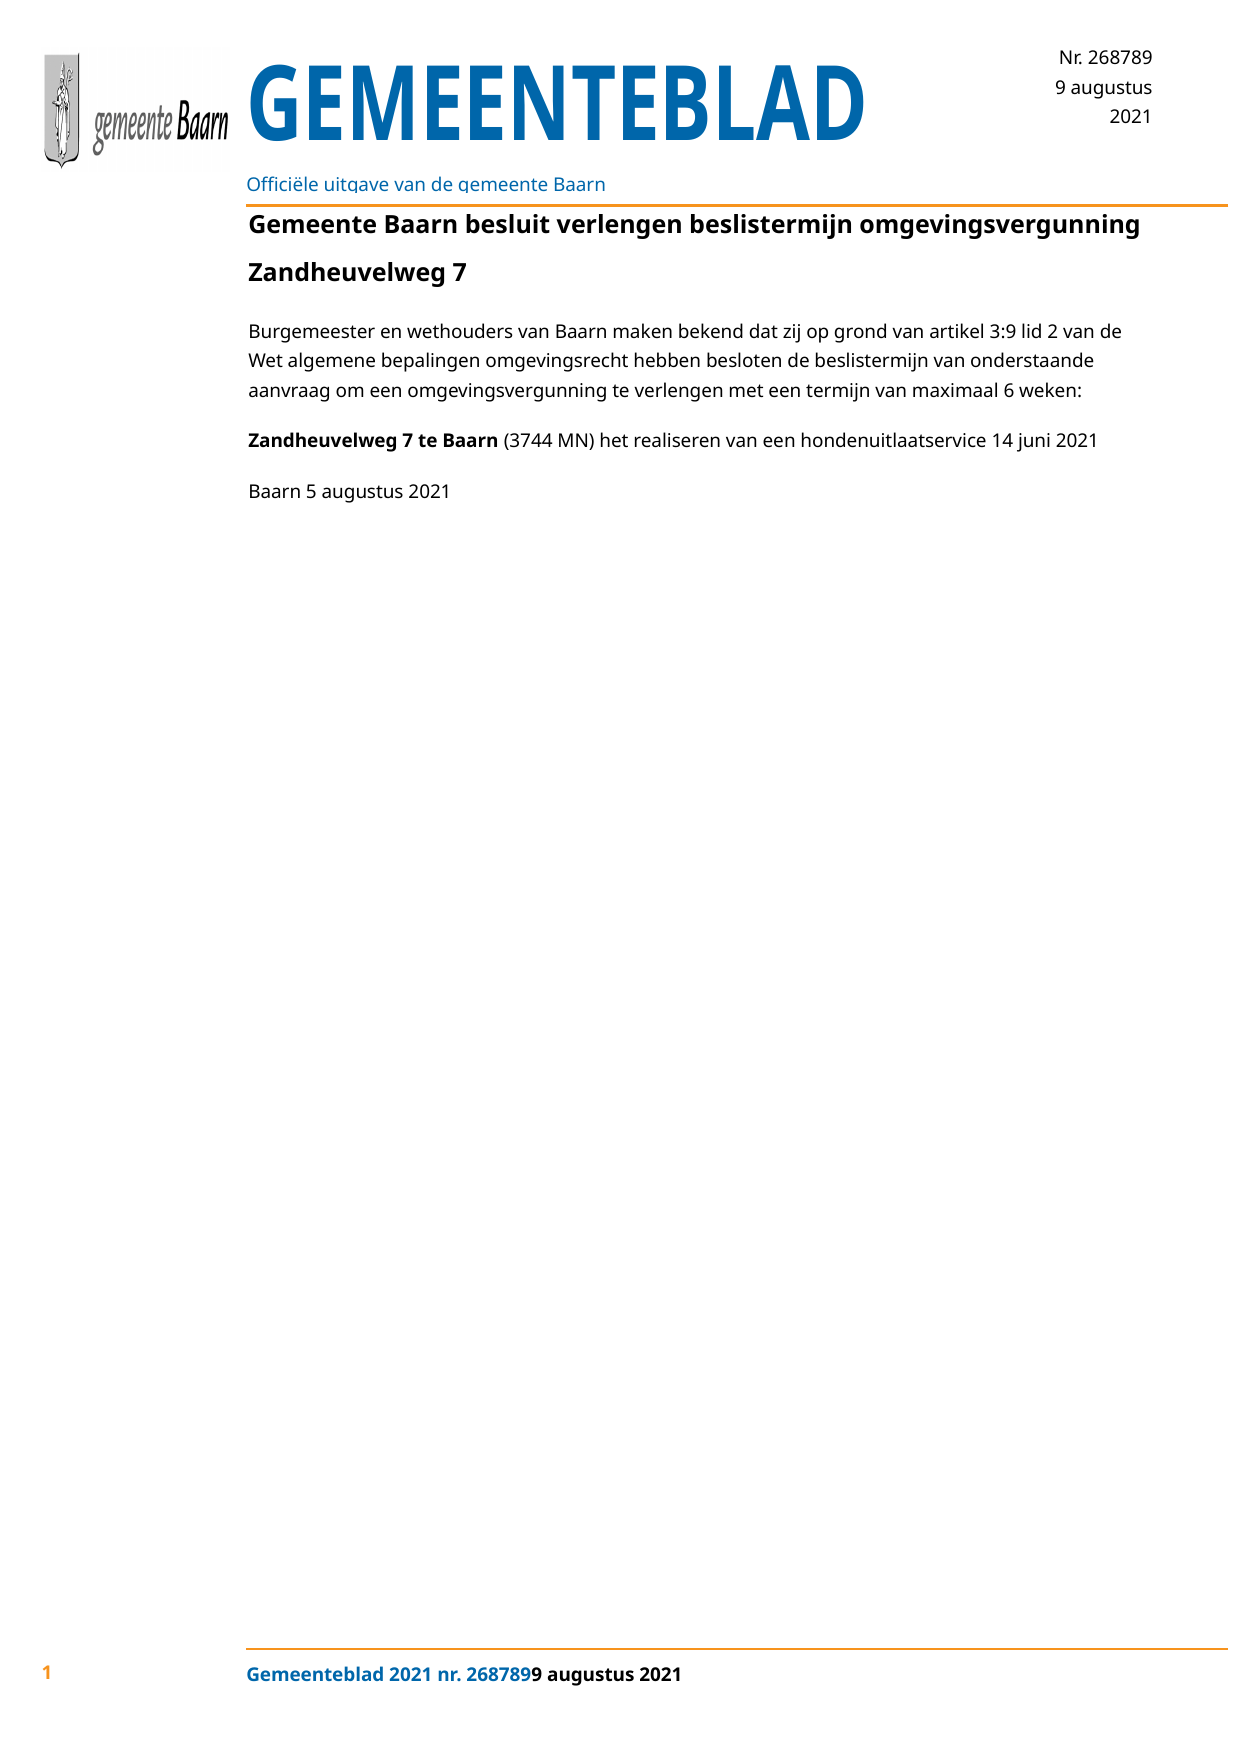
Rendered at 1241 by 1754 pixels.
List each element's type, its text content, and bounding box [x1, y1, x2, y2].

text Baarn 5 augustus 2021 [248, 478, 1152, 504]
picture [41, 47, 231, 172]
text Burgemeester en wethouders van Baarn maken bekend dat zij op grond van artikel 3:9 lid 2 van de Wet algemene bepalingen omgevingsrecht hebben besloten de beslistermijn van onderstaande aanvraag om een omgevingsvergunning te verlengen met een termijn van maximaal 6 weken: [248, 318, 1152, 403]
text Zandheuvelweg 7 te Baarn (3744 MN) het realiseren van een hondenuitlaatservice 14 juni 2021 [248, 427, 1152, 453]
text Gemeente Baarn besluit verlengen beslistermijn omgevingsvergunning Zandheuvelweg 7 [248, 207, 1152, 288]
